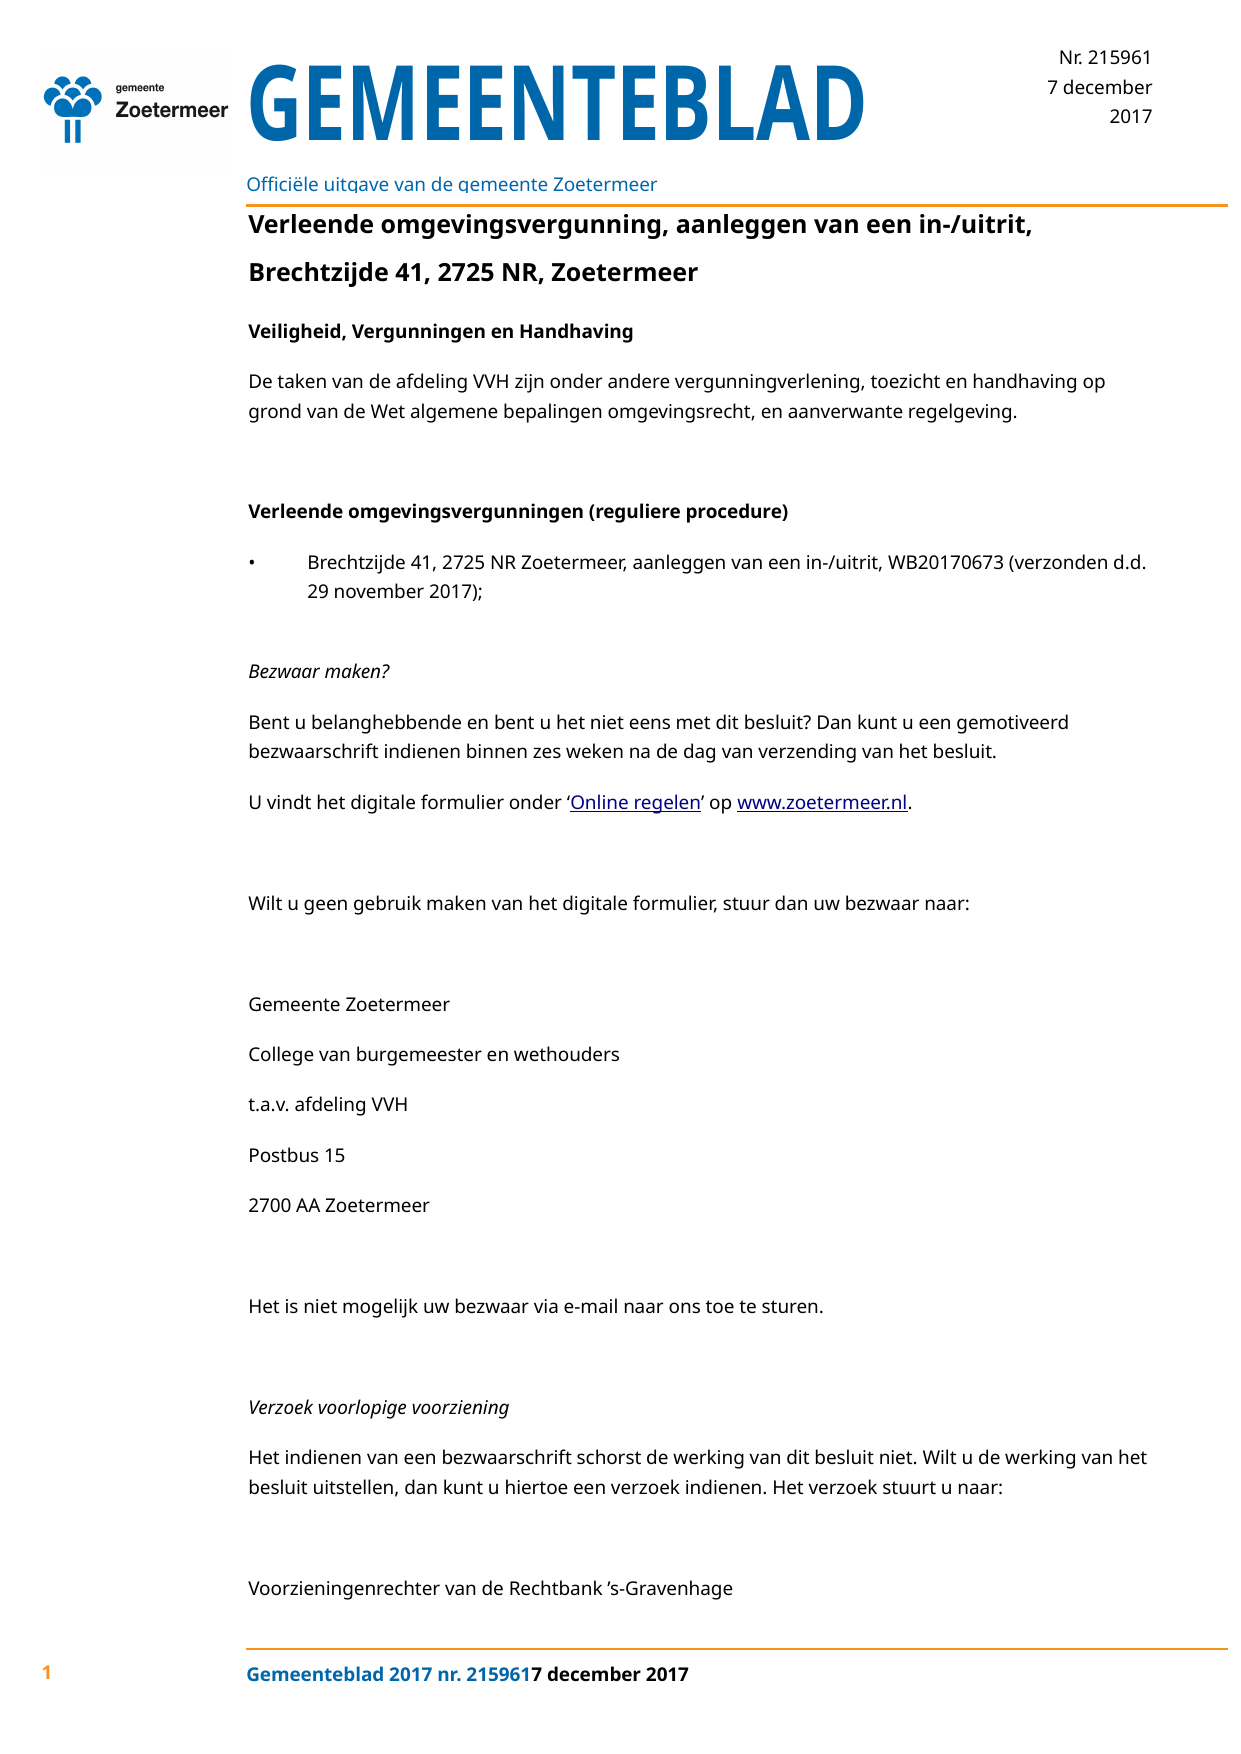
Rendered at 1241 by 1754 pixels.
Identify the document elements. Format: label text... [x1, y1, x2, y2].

text Verleende omgevingsvergunningen (reguliere procedure) [248, 499, 1152, 524]
text U vindt het digitale formulier onder ‘Online regelen’ op www.zoetermeer.nl. [248, 789, 1152, 815]
text Veiligheid, Vergunningen en Handhaving [248, 318, 1152, 344]
text 2700 AA Zoetermeer [248, 1192, 1152, 1218]
text Het indienen van een bezwaarschrift schorst de werking van dit besluit niet. Wilt u de werking van het besluit uitstellen, dan kunt u hiertoe een verzoek indienen. Het verzoek stuurt u naar: [248, 1444, 1152, 1500]
text Voorzieningenrechter van de Rechtbank ’s-Gravenhage [248, 1575, 1152, 1601]
text Wilt u geen gebruik maken van het digitale formulier, stuur dan uw bezwaar naar: [248, 890, 1152, 916]
text College van burgemeester en wethouders [248, 1041, 1152, 1067]
text Bent u belanghebbende en bent u het niet eens met dit besluit? Dan kunt u een gemotiveerd bezwaarschrift indienen binnen zes weken na de dag van verzending van het besluit. [248, 709, 1152, 764]
text Gemeente Zoetermeer [248, 991, 1152, 1017]
text t.a.v. afdeling VVH [248, 1092, 1152, 1117]
text Postbus 15 [248, 1142, 1152, 1168]
list Brechtzijde 41, 2725 NR Zoetermeer, aanleggen van een in-/uitrit, WB20170673 (verzonden d.d. 29 november 2017); [248, 549, 1152, 604]
text Verleende omgevingsvergunning, aanleggen van een in-/uitrit, Brechtzijde 41, 2725 NR, Zoetermeer [248, 207, 1152, 288]
text De taken van de afdeling VVH zijn onder andere vergunningverlening, toezicht en handhaving op grond van de Wet algemene bepalingen omgevingsrecht, en aanverwante regelgeving. [248, 368, 1152, 424]
text Het is niet mogelijk uw bezwaar via e-mail naar ons toe te sturen. [248, 1293, 1152, 1319]
picture [41, 47, 231, 172]
text Bezwaar maken? [248, 659, 1152, 684]
text Verzoek voorlopige voorziening [248, 1394, 1152, 1420]
